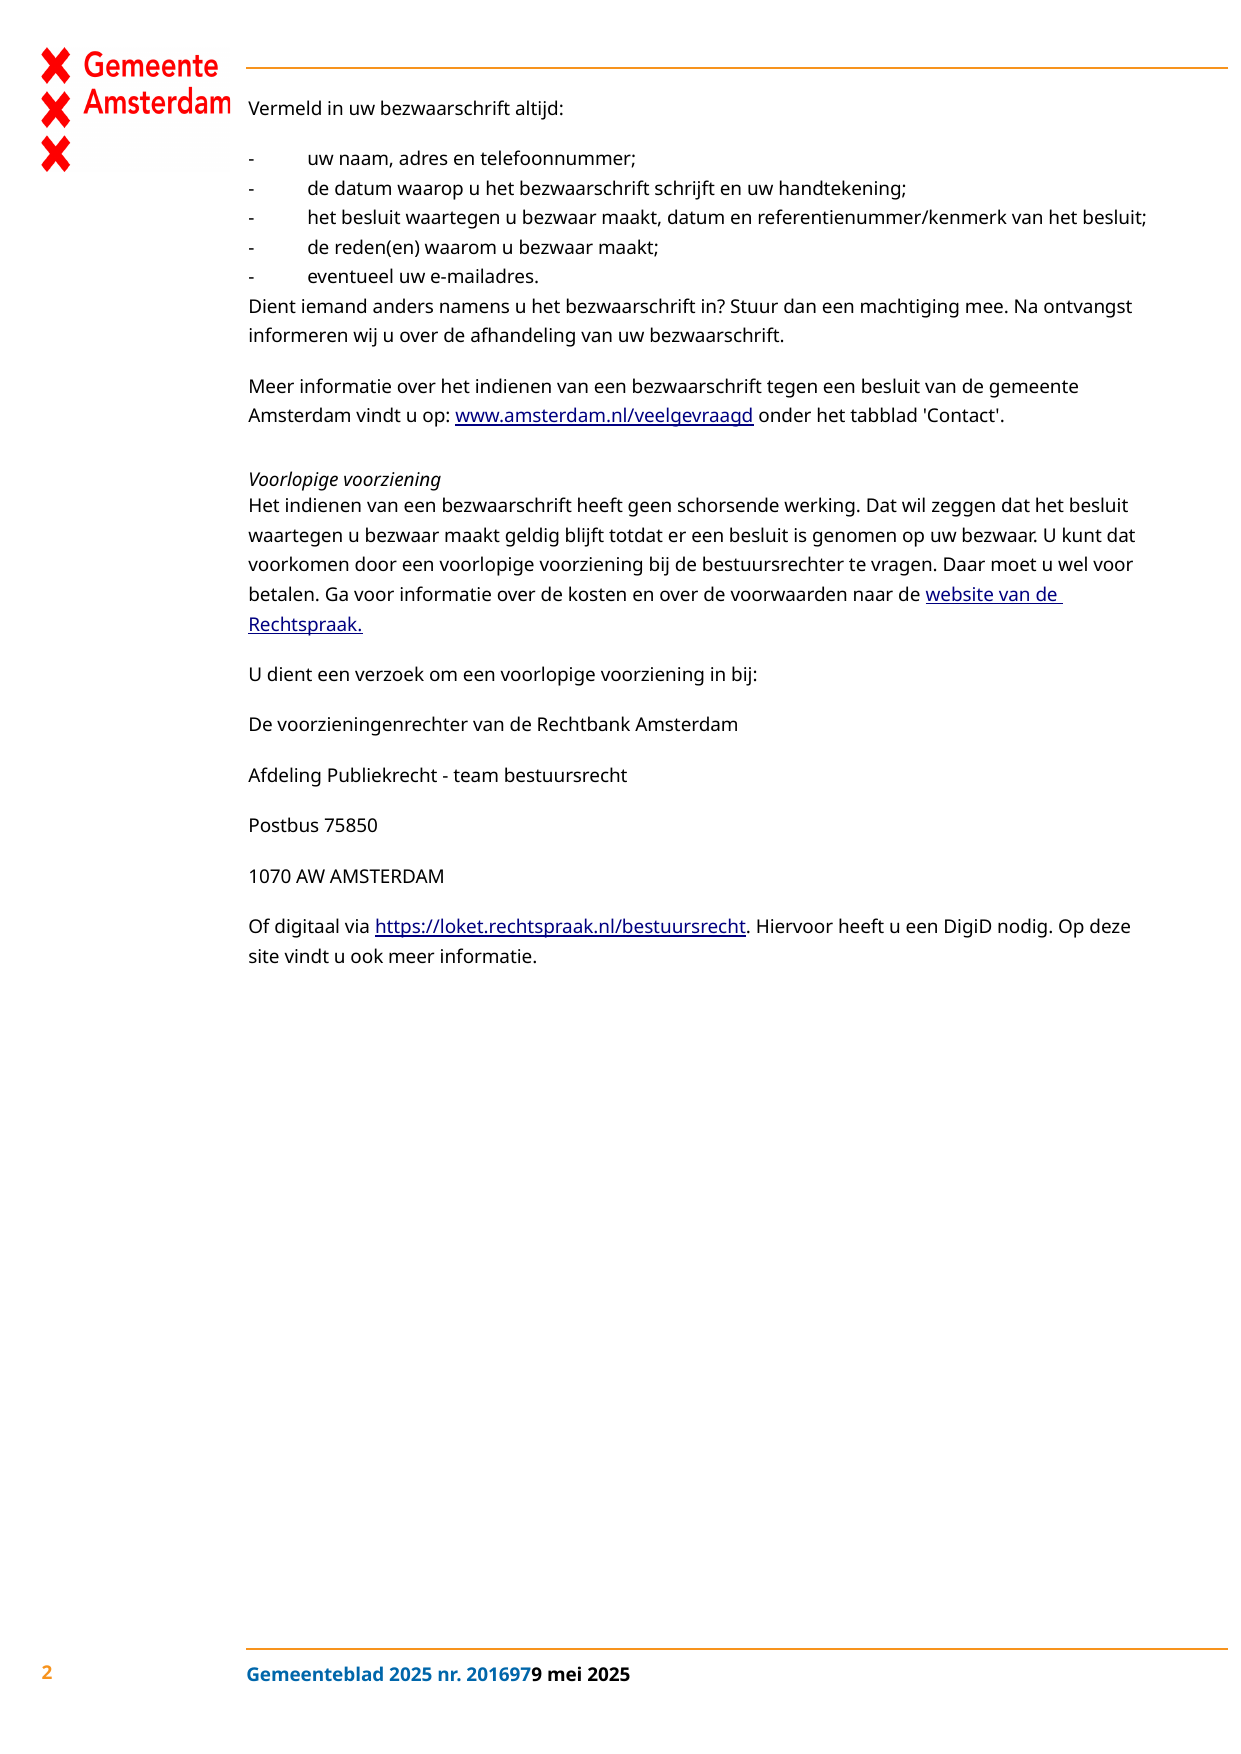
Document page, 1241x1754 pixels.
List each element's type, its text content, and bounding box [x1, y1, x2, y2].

list het besluit waartegen u bezwaar maakt, datum en referentienummer/kenmerk van het besluit; [248, 204, 1152, 230]
list de reden(en) waarom u bezwaar maakt; [248, 234, 1152, 260]
text Het indienen van een bezwaarschrift heeft geen schorsende werking. Dat wil zeggen dat het besluit waartegen u bezwaar maakt geldig blijft totdat er een besluit is genomen op uw bezwaar. U kunt dat voorkomen door een voorlopige voorziening bij de bestuursrechter te vragen. Daar moet u wel voor betalen. Ga voor informatie over de kosten en over de voorwaarden naar de website van de Rechtspraak. [248, 492, 1152, 636]
text Meer informatie over het indienen van een bezwaarschrift tegen een besluit van de gemeente Amsterdam vindt u op: www.amsterdam.nl/veelgevraagd onder het tabblad 'Contact'. [248, 373, 1152, 428]
picture [41, 47, 231, 172]
text U dient een verzoek om een voorlopige voorziening in bij: [248, 661, 1152, 687]
text Voorlopige voorziening [248, 467, 1152, 492]
text De voorzieningenrechter van de Rechtbank Amsterdam [248, 712, 1152, 737]
text Afdeling Publiekrecht - team bestuursrecht [248, 762, 1152, 788]
list de datum waarop u het bezwaarschrift schrijft en uw handtekening; [248, 175, 1152, 201]
list uw naam, adres en telefoonnummer; [248, 145, 1152, 171]
text Of digitaal via https://loket.rechtspraak.nl/bestuursrecht. Hiervoor heeft u een DigiD nodig. Op deze site vindt u ook meer informatie. [248, 913, 1152, 968]
text Dient iemand anders namens u het bezwaarschrift in? Stuur dan een machtiging mee. Na ontvangst informeren wij u over de afhandeling van uw bezwaarschrift. [248, 293, 1152, 348]
text Vermeld in uw bezwaarschrift altijd: [248, 95, 1152, 121]
list eventueel uw e-mailadres. [248, 263, 1152, 289]
text Postbus 75850 [248, 812, 1152, 838]
text 1070 AW AMSTERDAM [248, 863, 1152, 888]
